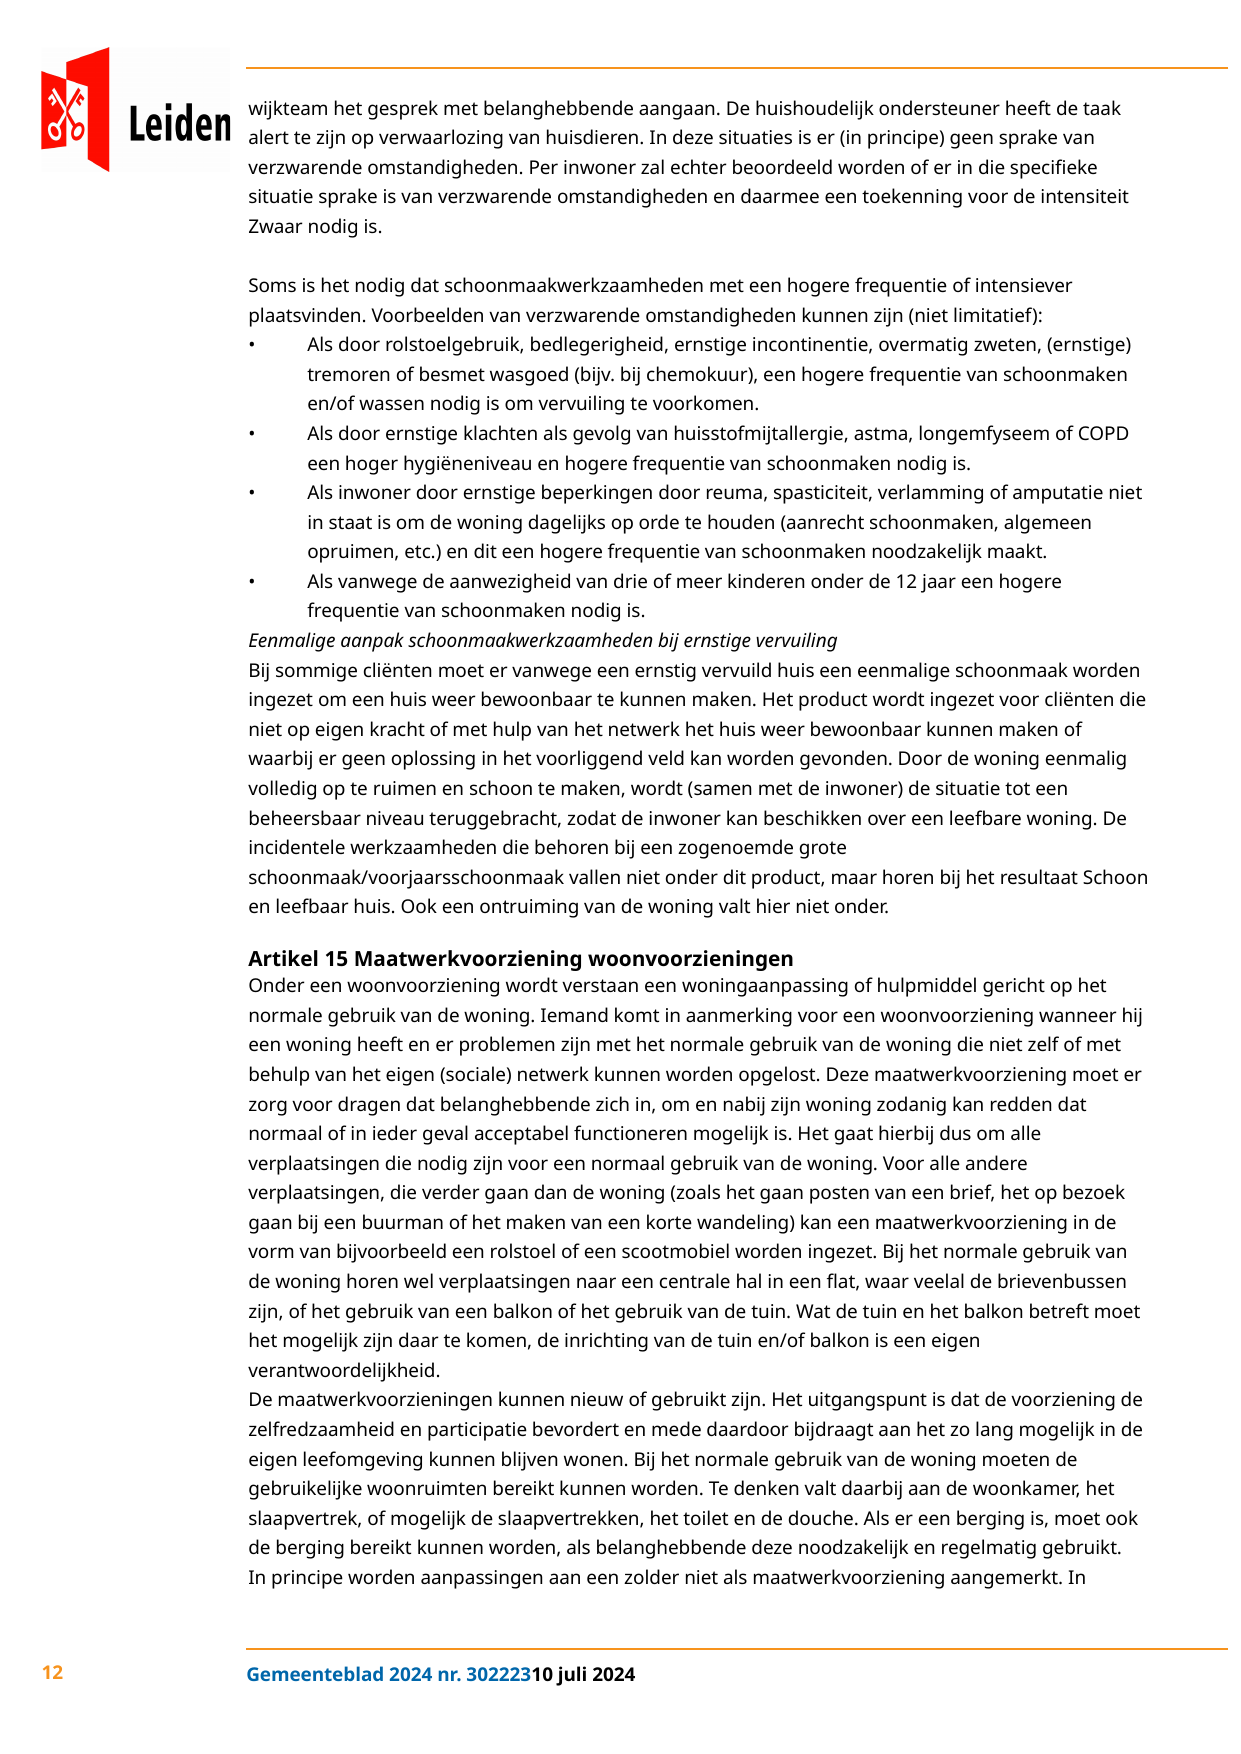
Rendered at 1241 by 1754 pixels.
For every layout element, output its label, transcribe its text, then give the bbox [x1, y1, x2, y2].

list Als door rolstoelgebruik, bedlegerigheid, ernstige incontinentie, overmatig zweten, (ernstige) tremoren of besmet wasgoed (bijv. bij chemokuur), een hogere frequentie van schoonmaken en/of wassen nodig is om vervuiling te voorkomen. [248, 331, 1152, 416]
text De maatwerkvoorzieningen kunnen nieuw of gebruikt zijn. Het uitgangspunt is dat de voorziening de zelfredzaamheid en participatie bevordert en mede daardoor bijdraagt aan het zo lang mogelijk in de eigen leefomgeving kunnen blijven wonen. Bij het normale gebruik van de woning moeten de gebruikelijke woonruimten bereikt kunnen worden. Te denken valt daarbij aan de woonkamer, het slaapvertrek, of mogelijk de slaapvertrekken, het toilet en de douche. Als er een berging is, moet ook de berging bereikt kunnen worden, als belanghebbende deze noodzakelijk en regelmatig gebruikt. [248, 1387, 1152, 1560]
list Als door ernstige klachten als gevolg van huisstofmijtallergie, astma, longemfyseem of COPD een hoger hygiëneniveau en hogere frequentie van schoonmaken nodig is. [248, 420, 1152, 476]
text Soms is het nodig dat schoonmaakwerkzaamheden met een hogere frequentie of intensiever plaatsvinden. Voorbeelden van verzwarende omstandigheden kunnen zijn (niet limitatief): [248, 272, 1152, 328]
text wijkteam het gesprek met belanghebbende aangaan. De huishoudelijk ondersteuner heeft de taak alert te zijn op verwaarlozing van huisdieren. In deze situaties is er (in principe) geen sprake van verzwarende omstandigheden. Per inwoner zal echter beoordeeld worden of er in die specifieke situatie sprake is van verzwarende omstandigheden en daarmee een toekenning voor de intensiteit Zwaar nodig is. [248, 95, 1152, 239]
list Als inwoner door ernstige beperkingen door reuma, spasticiteit, verlamming of amputatie niet in staat is om de woning dagelijks op orde te houden (aanrecht schoonmaken, algemeen opruimen, etc.) en dit een hogere frequentie van schoonmaken noodzakelijk maakt. [248, 479, 1152, 564]
text Bij sommige cliënten moet er vanwege een ernstig vervuild huis een eenmalige schoonmaak worden ingezet om een huis weer bewoonbaar te kunnen maken. Het product wordt ingezet voor cliënten die niet op eigen kracht of met hulp van het netwerk het huis weer bewoonbaar kunnen maken of waarbij er geen oplossing in het voorliggend veld kan worden gevonden. Door de woning eenmalig volledig op te ruimen en schoon te maken, wordt (samen met de inwoner) de situatie tot een beheersbaar niveau teruggebracht, zodat de inwoner kan beschikken over een leefbare woning. De incidentele werkzaamheden die behoren bij een zogenoemde grote schoonmaak/voorjaarsschoonmaak vallen niet onder dit product, maar horen bij het resultaat Schoon en leefbaar huis. Ook een ontruiming van de woning valt hier niet onder. [248, 657, 1152, 919]
text In principe worden aanpassingen aan een zolder niet als maatwerkvoorziening aangemerkt. In [248, 1564, 1152, 1590]
text Eenmalige aanpak schoonmaakwerkzaamheden bij ernstige vervuiling [248, 627, 1152, 653]
text Onder een woonvoorziening wordt verstaan een woningaanpassing of hulpmiddel gericht op het normale gebruik van de woning. Iemand komt in aanmerking voor een woonvoorziening wanneer hij een woning heeft en er problemen zijn met het normale gebruik van de woning die niet zelf of met behulp van het eigen (sociale) netwerk kunnen worden opgelost. Deze maatwerkvoorziening moet er zorg voor dragen dat belanghebbende zich in, om en nabij zijn woning zodanig kan redden dat normaal of in ieder geval acceptabel functioneren mogelijk is. Het gaat hierbij dus om alle verplaatsingen die nodig zijn voor een normaal gebruik van de woning. Voor alle andere verplaatsingen, die verder gaan dan de woning (zoals het gaan posten van een brief, het op bezoek gaan bij een buurman of het maken van een korte wandeling) kan een maatwerkvoorziening in de vorm van bijvoorbeeld een rolstoel of een scootmobiel worden ingezet. Bij het normale gebruik van de woning horen wel verplaatsingen naar een centrale hal in een flat, waar veelal de brievenbussen zijn, of het gebruik van een balkon of het gebruik van de tuin. Wat de tuin en het balkon betreft moet het mogelijk zijn daar te komen, de inrichting van de tuin en/of balkon is een eigen verantwoordelijkheid. [248, 972, 1152, 1383]
list Als vanwege de aanwezigheid van drie of meer kinderen onder de 12 jaar een hogere frequentie van schoonmaken nodig is. [248, 568, 1152, 623]
text Artikel 15 Maatwerkvoorziening woonvoorzieningen [248, 944, 1152, 972]
picture [41, 47, 231, 172]
